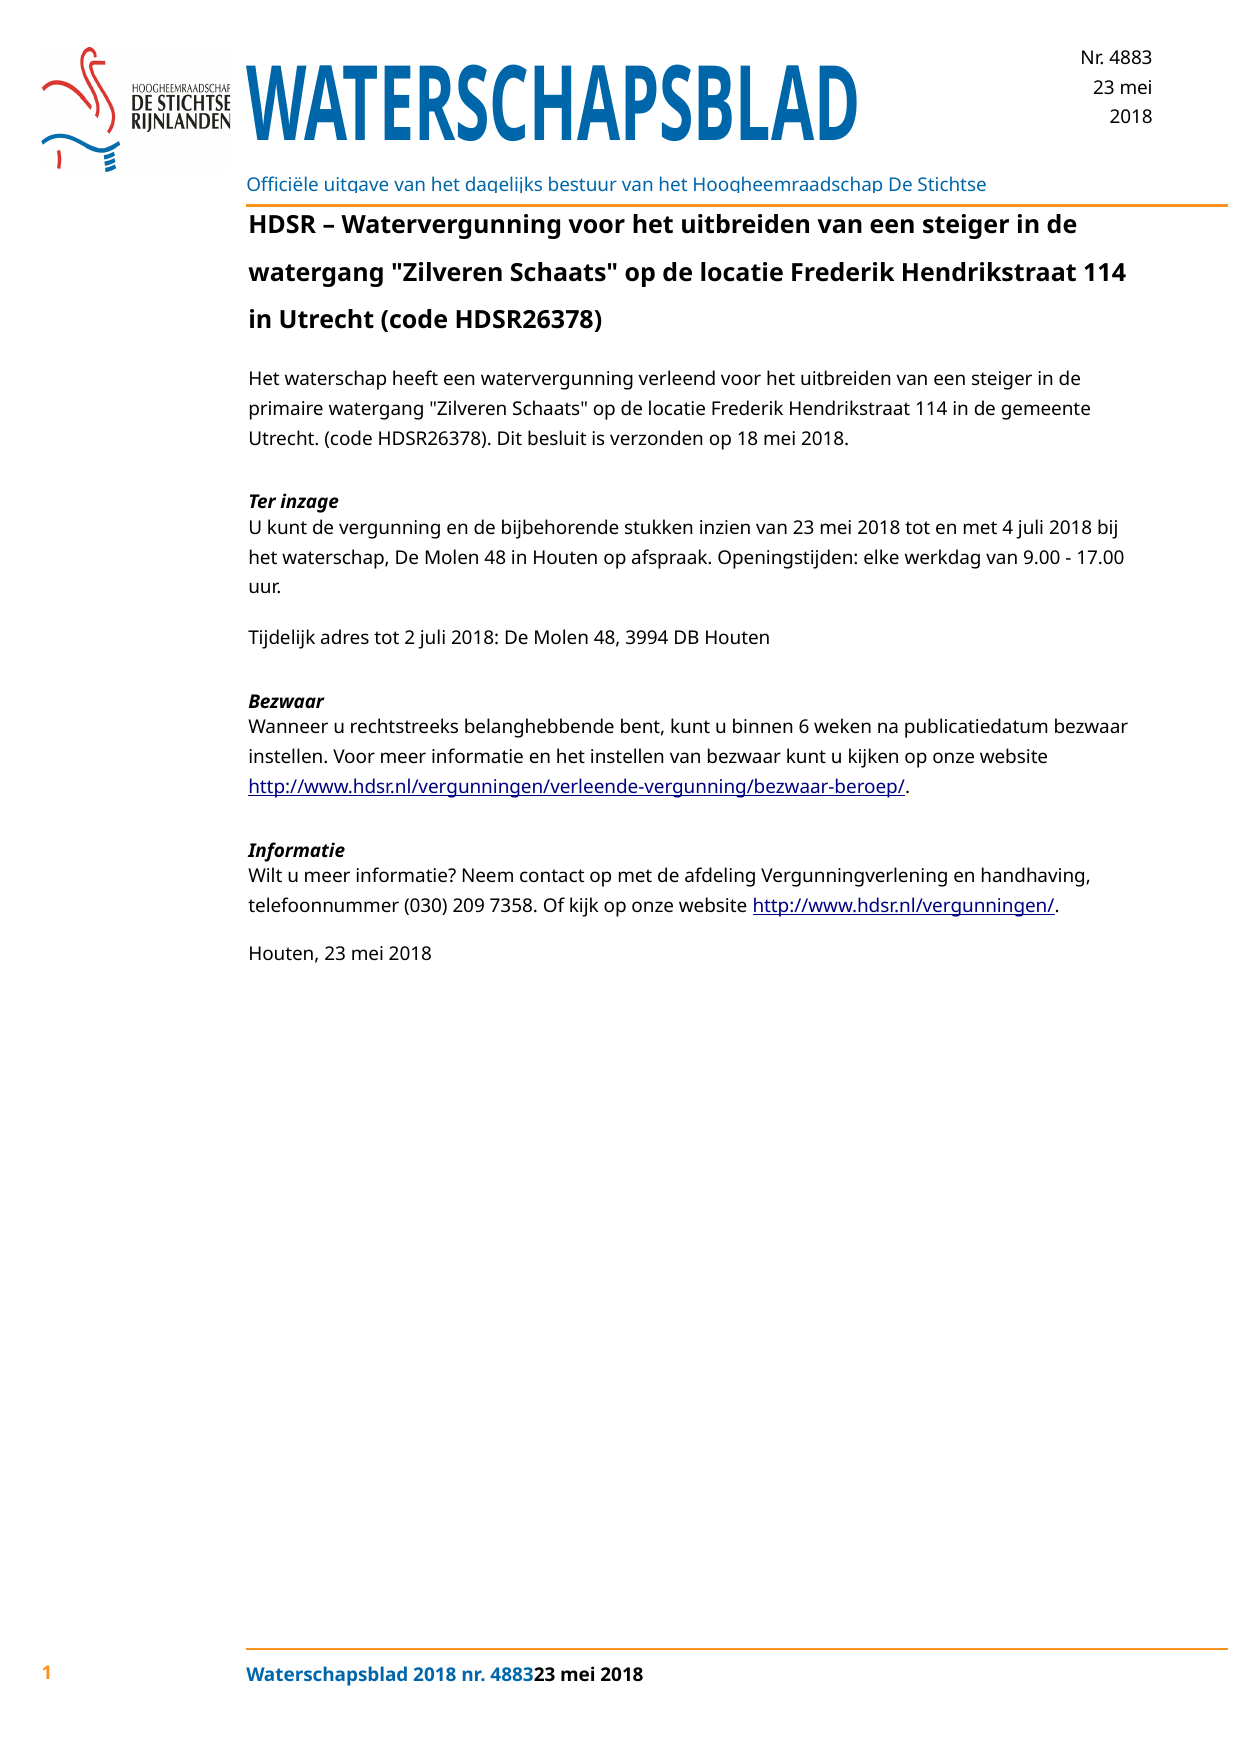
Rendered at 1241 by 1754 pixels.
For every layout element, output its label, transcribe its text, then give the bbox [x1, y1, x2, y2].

text Informatie [248, 837, 1152, 862]
text Tijdelijk adres tot 2 juli 2018: De Molen 48, 3994 DB Houten [248, 624, 1152, 650]
text Ter inzage [248, 489, 1152, 514]
text Houten, 23 mei 2018 [248, 940, 1152, 966]
text Bezwaar [248, 688, 1152, 714]
text Het waterschap heeft een watervergunning verleend voor het uitbreiden van een steiger in de primaire watergang "Zilveren Schaats" op de locatie Frederik Hendrikstraat 114 in de gemeente Utrecht. (code HDSR26378). Dit besluit is verzonden op 18 mei 2018. [248, 366, 1152, 450]
text Wilt u meer informatie? Neem contact op met de afdeling Vergunningverlening en handhaving, telefoonnummer (030) 209 7358. Of kijk op onze website http://www.hdsr.nl/vergunningen/. [248, 862, 1152, 918]
text HDSR – Watervergunning voor het uitbreiden van een steiger in de watergang "Zilveren Schaats" op de locatie Frederik Hendrikstraat 114 in Utrecht (code HDSR26378) [248, 207, 1152, 336]
picture [41, 47, 231, 172]
text U kunt de vergunning en de bijbehorende stukken inzien van 23 mei 2018 tot en met 4 juli 2018 bij het waterschap, De Molen 48 in Houten op afspraak. Openingstijden: elke werkdag van 9.00 - 17.00 uur. [248, 514, 1152, 599]
text Wanneer u rechtstreeks belanghebbende bent, kunt u binnen 6 weken na publicatiedatum bezwaar instellen. Voor meer informatie en het instellen van bezwaar kunt u kijken op onze website http://www.hdsr.nl/vergunningen/verleende-vergunning/bezwaar-beroep/. [248, 714, 1152, 798]
